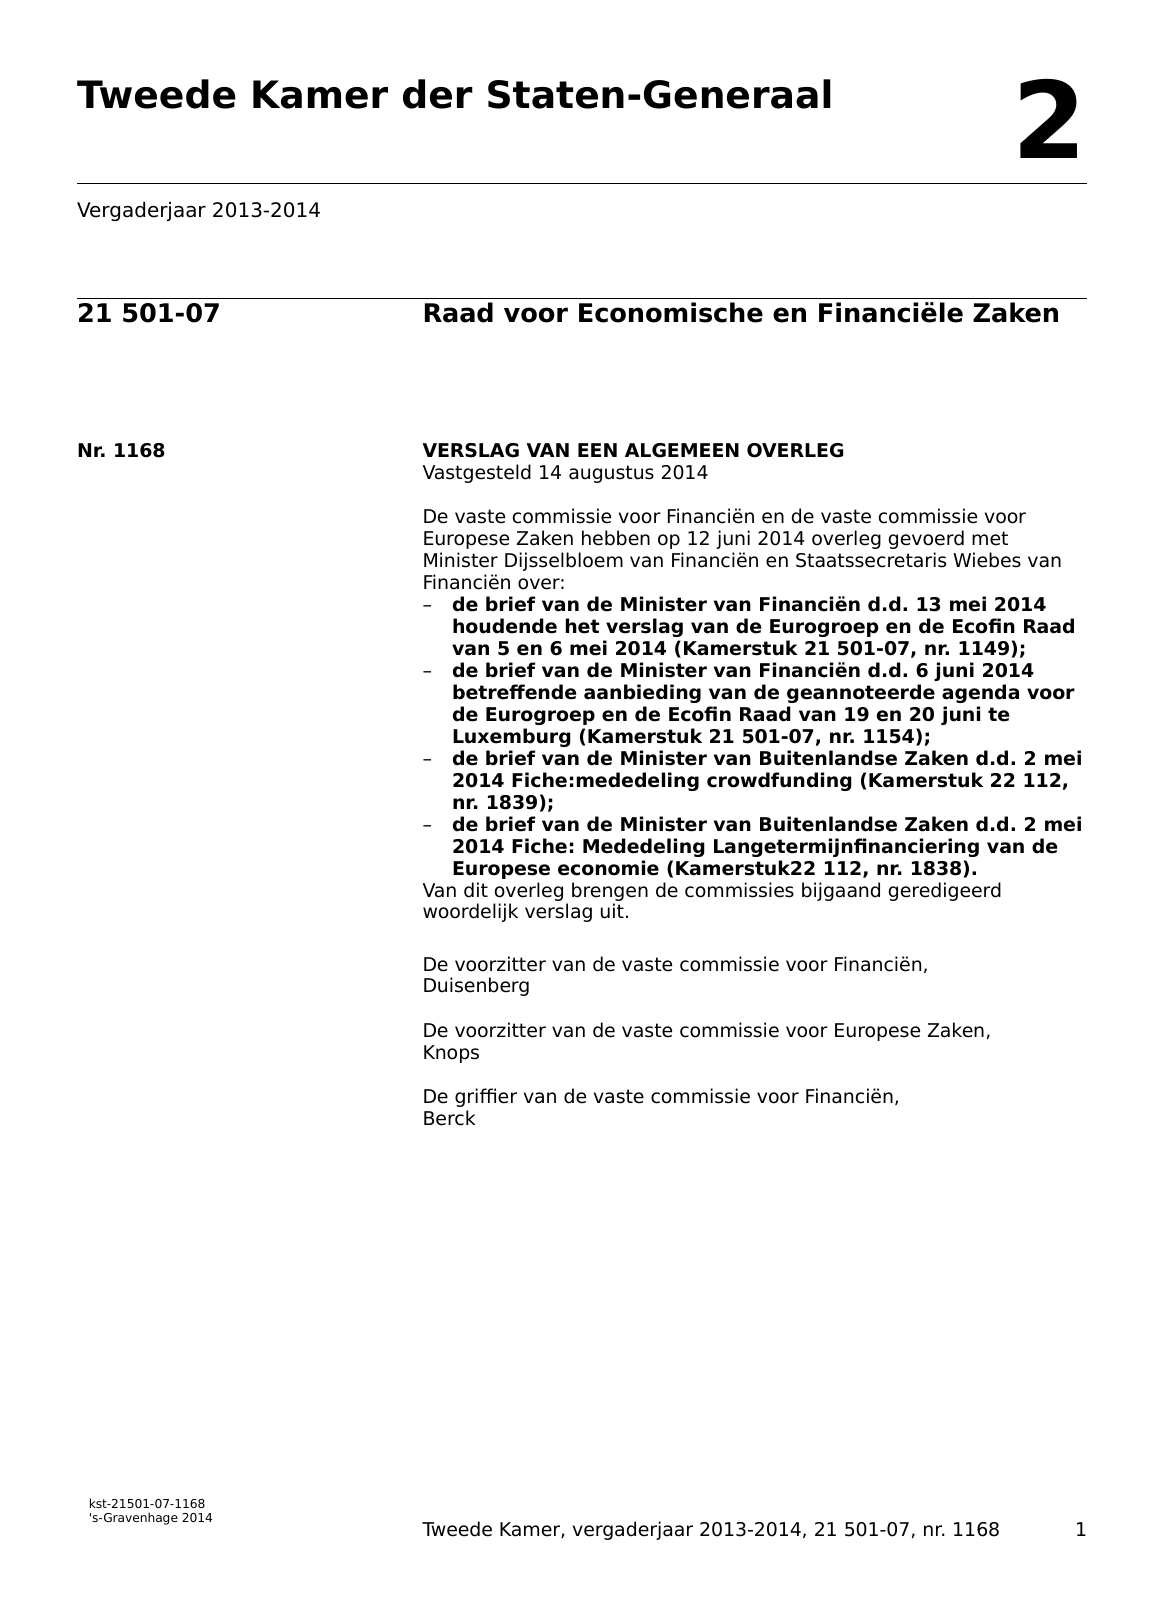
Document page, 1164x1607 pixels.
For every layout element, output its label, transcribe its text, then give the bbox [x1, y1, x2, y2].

text Vastgesteld 14 augustus 2014 [422, 462, 1087, 484]
text Van dit overleg brengen de commissies bijgaand geredigeerd woordelijk verslag uit. [422, 879, 1087, 923]
text De griffier van de vaste commissie voor Financiën, Berck [422, 1086, 1087, 1130]
text 's-Gravenhage 2014 [88, 1511, 323, 1525]
text – de brief van de Minister van Buitenlandse Zaken d.d. 2 mei 2014 Fiche:mededeling crowdfunding (Kamerstuk 22 112, nr. 1839); [422, 748, 1087, 813]
subtitle Nr. 1168 VERSLAG VAN EEN ALGEMEEN OVERLEG [77, 440, 1087, 462]
text – de brief van de Minister van Financiën d.d. 13 mei 2014 houdende het verslag van de Eurogroep en de Ecofin Raad van 5 en 6 mei 2014 (Kamerstuk 21 501-07, nr. 1149); [422, 594, 1087, 660]
table_header Tweede Kamer der Staten-Generaal [77, 59, 886, 183]
table_header 2 [886, 59, 1087, 183]
text De voorzitter van de vaste commissie voor Europese Zaken, Knops [422, 1019, 1087, 1063]
text – de brief van de Minister van Buitenlandse Zaken d.d. 2 mei 2014 Fiche: Mededeling Langetermijnfinanciering van de Europese economie (Kamerstuk22 112, nr. 1838). [422, 813, 1087, 879]
table_cell Vergaderjaar 2013-2014 [77, 184, 1087, 298]
text De voorzitter van de vaste commissie voor Financiën, Duisenberg [422, 953, 1087, 997]
subtitle 21 501-07 Raad voor Economische en Financiële Zaken [77, 299, 1087, 329]
text De vaste commissie voor Financiën en de vaste commissie voor Europese Zaken hebben op 12 juni 2014 overleg gevoerd met Minister Dijsselbloem van Financiën en Staatssecretaris Wiebes van Financiën over: [422, 506, 1087, 594]
text kst-21501-07-1168 [88, 1497, 323, 1511]
text – de brief van de Minister van Financiën d.d. 6 juni 2014 betreffende aanbieding van de geannoteerde agenda voor de Eurogroep en de Ecofin Raad van 19 en 20 juni te Luxemburg (Kamerstuk 21 501-07, nr. 1154); [422, 660, 1087, 748]
